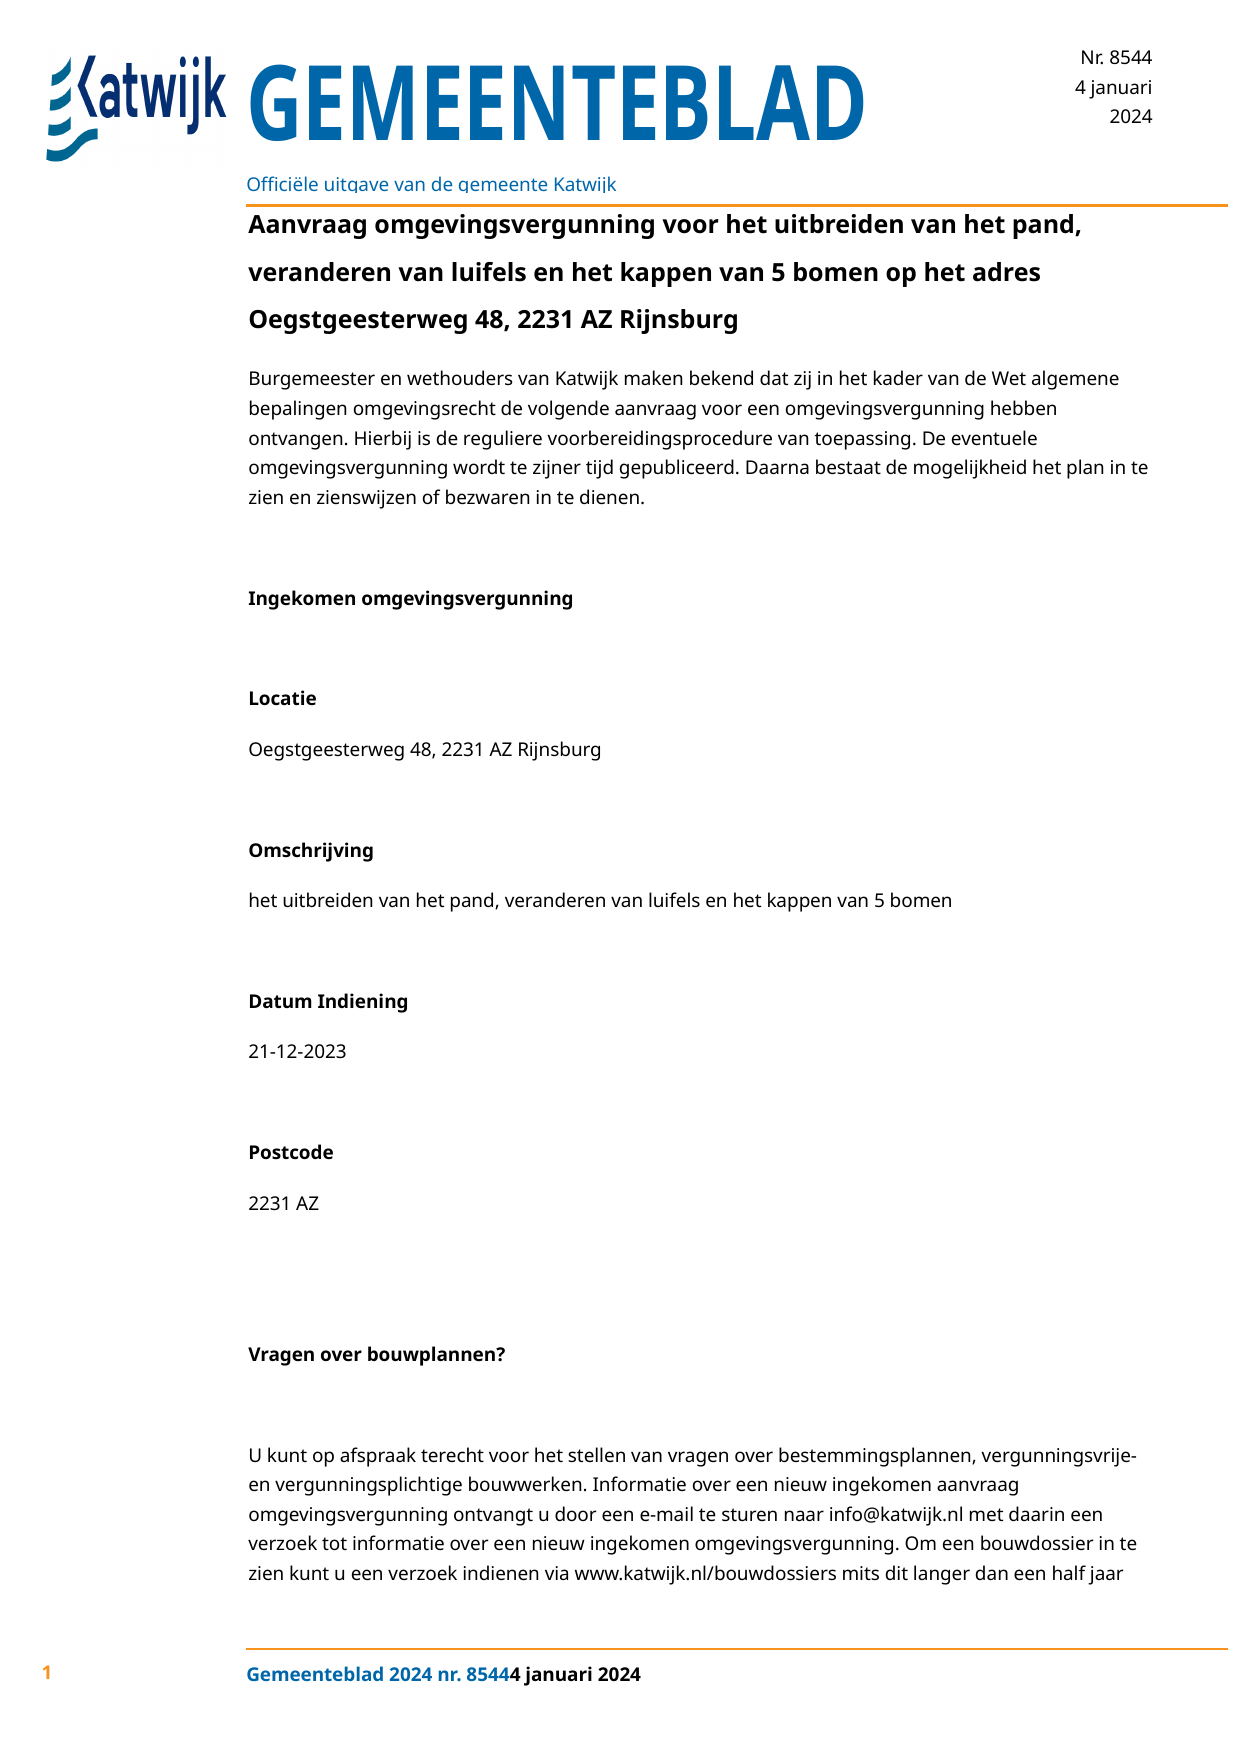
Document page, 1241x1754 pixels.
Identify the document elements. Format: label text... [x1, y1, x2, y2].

text Postcode [248, 1139, 1152, 1165]
text het uitbreiden van het pand, veranderen van luifels en het kappen van 5 bomen [248, 887, 1152, 913]
text Omschrijving [248, 837, 1152, 862]
text 21-12-2023 [248, 1038, 1152, 1064]
text 2231 AZ [248, 1190, 1152, 1215]
text Locatie [248, 686, 1152, 711]
text U kunt op afspraak terecht voor het stellen van vragen over bestemmingsplannen, vergunningsvrije- en vergunningsplichtige bouwwerken. Informatie over een nieuw ingekomen aanvraag omgevingsvergunning ontvangt u door een e-mail te sturen naar info@katwijk.nl met daarin een verzoek tot informatie over een nieuw ingekomen omgevingsvergunning. Om een bouwdossier in te zien kunt u een verzoek indienen via www.katwijk.nl/bouwdossiers mits dit langer dan een half jaar [248, 1442, 1152, 1586]
text Burgemeester en wethouders van Katwijk maken bekend dat zij in het kader van de Wet algemene bepalingen omgevingsrecht de volgende aanvraag voor een omgevingsvergunning hebben ontvangen. Hierbij is de reguliere voorbereidingsprocedure van toepassing. De eventuele omgevingsvergunning wordt te zijner tijd gepubliceerd. Daarna bestaat de mogelijkheid het plan in te zien en zienswijzen of bezwaren in te dienen. [248, 366, 1152, 509]
text Ingekomen omgevingsvergunning [248, 585, 1152, 610]
text Aanvraag omgevingsvergunning voor het uitbreiden van het pand, veranderen van luifels en het kappen van 5 bomen op het adres Oegstgeesterweg 48, 2231 AZ Rijnsburg [248, 207, 1152, 336]
text Oegstgeesterweg 48, 2231 AZ Rijnsburg [248, 736, 1152, 762]
text Vragen over bouwplannen? [248, 1341, 1152, 1367]
text Datum Indiening [248, 988, 1152, 1014]
picture [41, 47, 231, 172]
